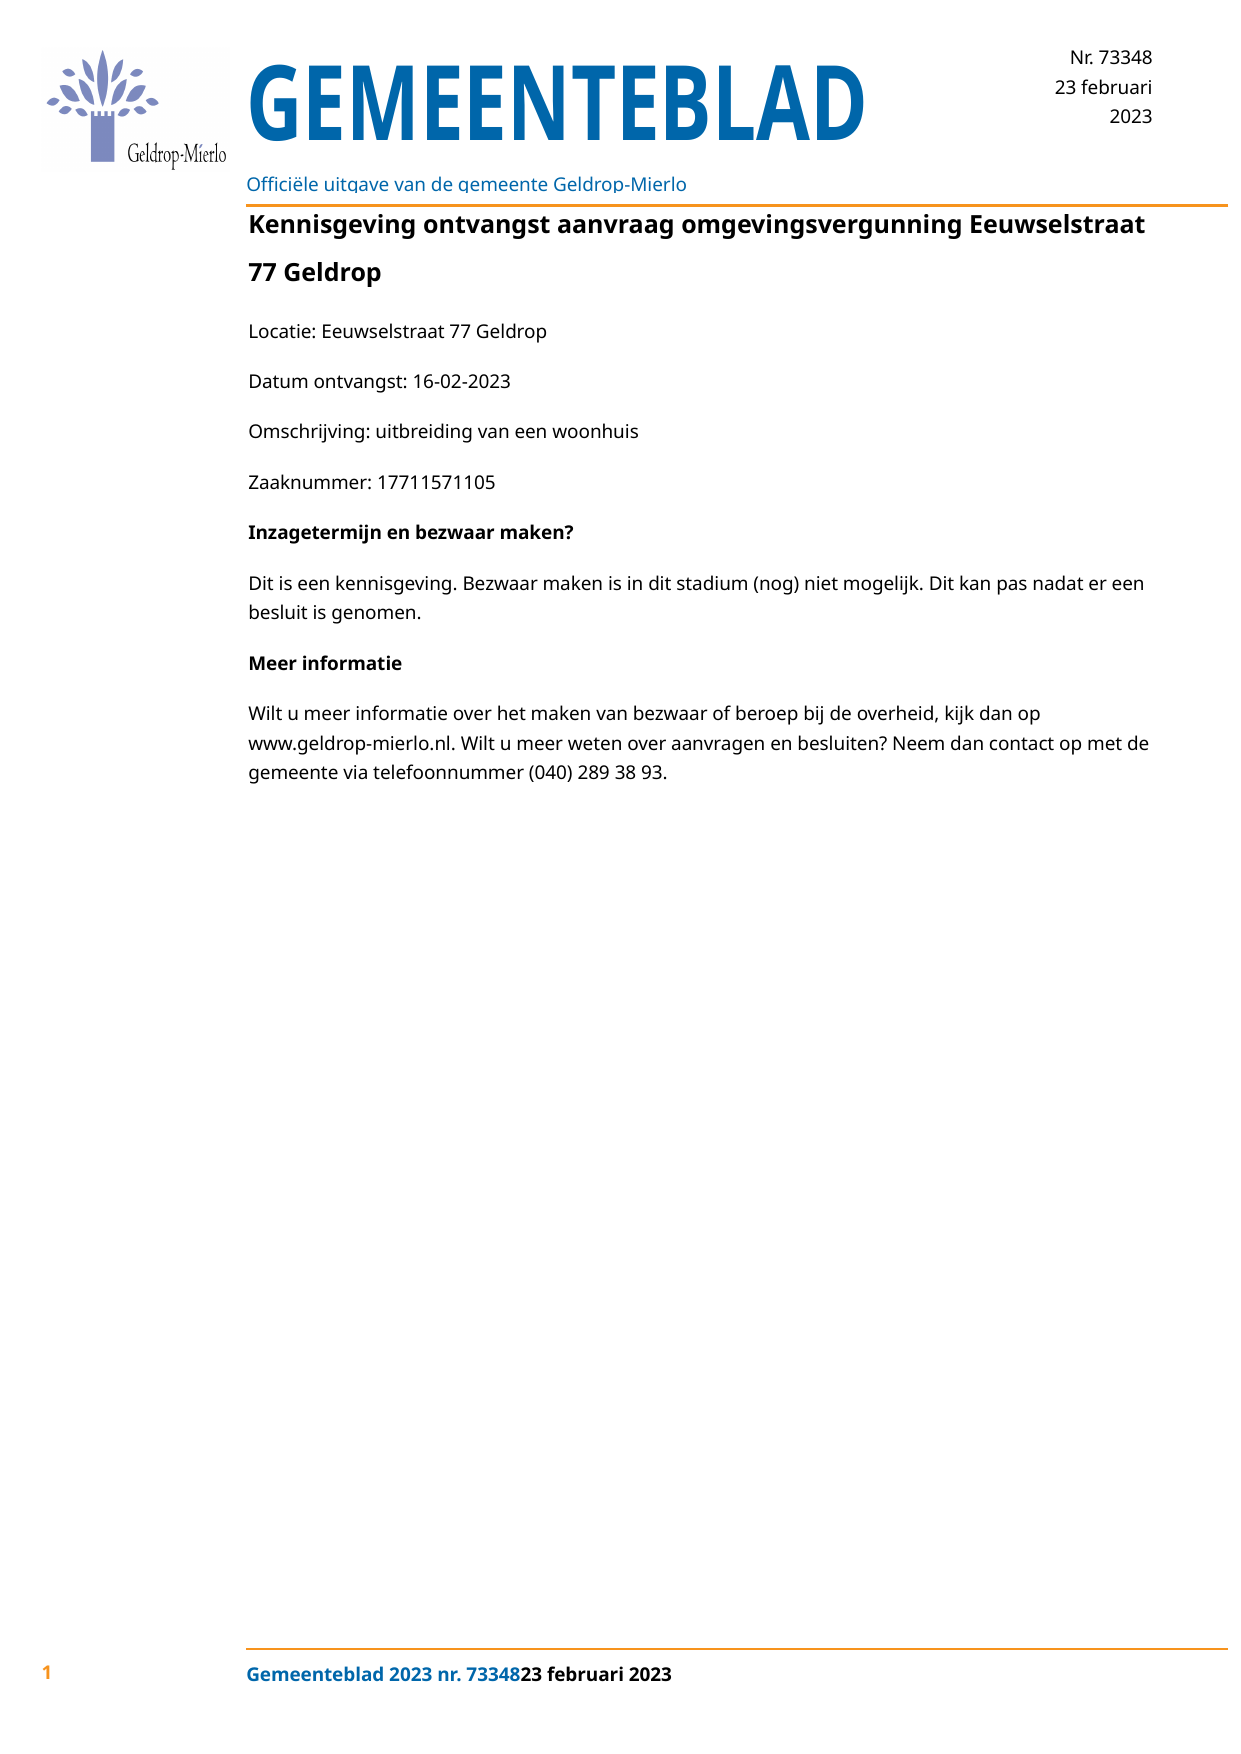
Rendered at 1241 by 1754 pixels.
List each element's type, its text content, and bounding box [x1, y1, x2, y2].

text Locatie: Eeuwselstraat 77 Geldrop [248, 318, 1152, 344]
text Inzagetermijn en bezwaar maken? [248, 519, 1152, 545]
text Omschrijving: uitbreiding van een woonhuis [248, 419, 1152, 444]
text Wilt u meer informatie over het maken van bezwaar of beroep bij de overheid, kijk dan op www.geldrop-mierlo.nl. Wilt u meer weten over aanvragen en besluiten? Neem dan contact op met de gemeente via telefoonnummer (040) 289 38 93. [248, 700, 1152, 785]
text Zaaknummer: 17711571105 [248, 469, 1152, 495]
text Dit is een kennisgeving. Bezwaar maken is in dit stadium (nog) niet mogelijk. Dit kan pas nadat er een besluit is genomen. [248, 570, 1152, 625]
picture [41, 47, 231, 172]
text Datum ontvangst: 16-02-2023 [248, 368, 1152, 394]
text Meer informatie [248, 650, 1152, 676]
text Kennisgeving ontvangst aanvraag omgevingsvergunning Eeuwselstraat 77 Geldrop [248, 207, 1152, 288]
